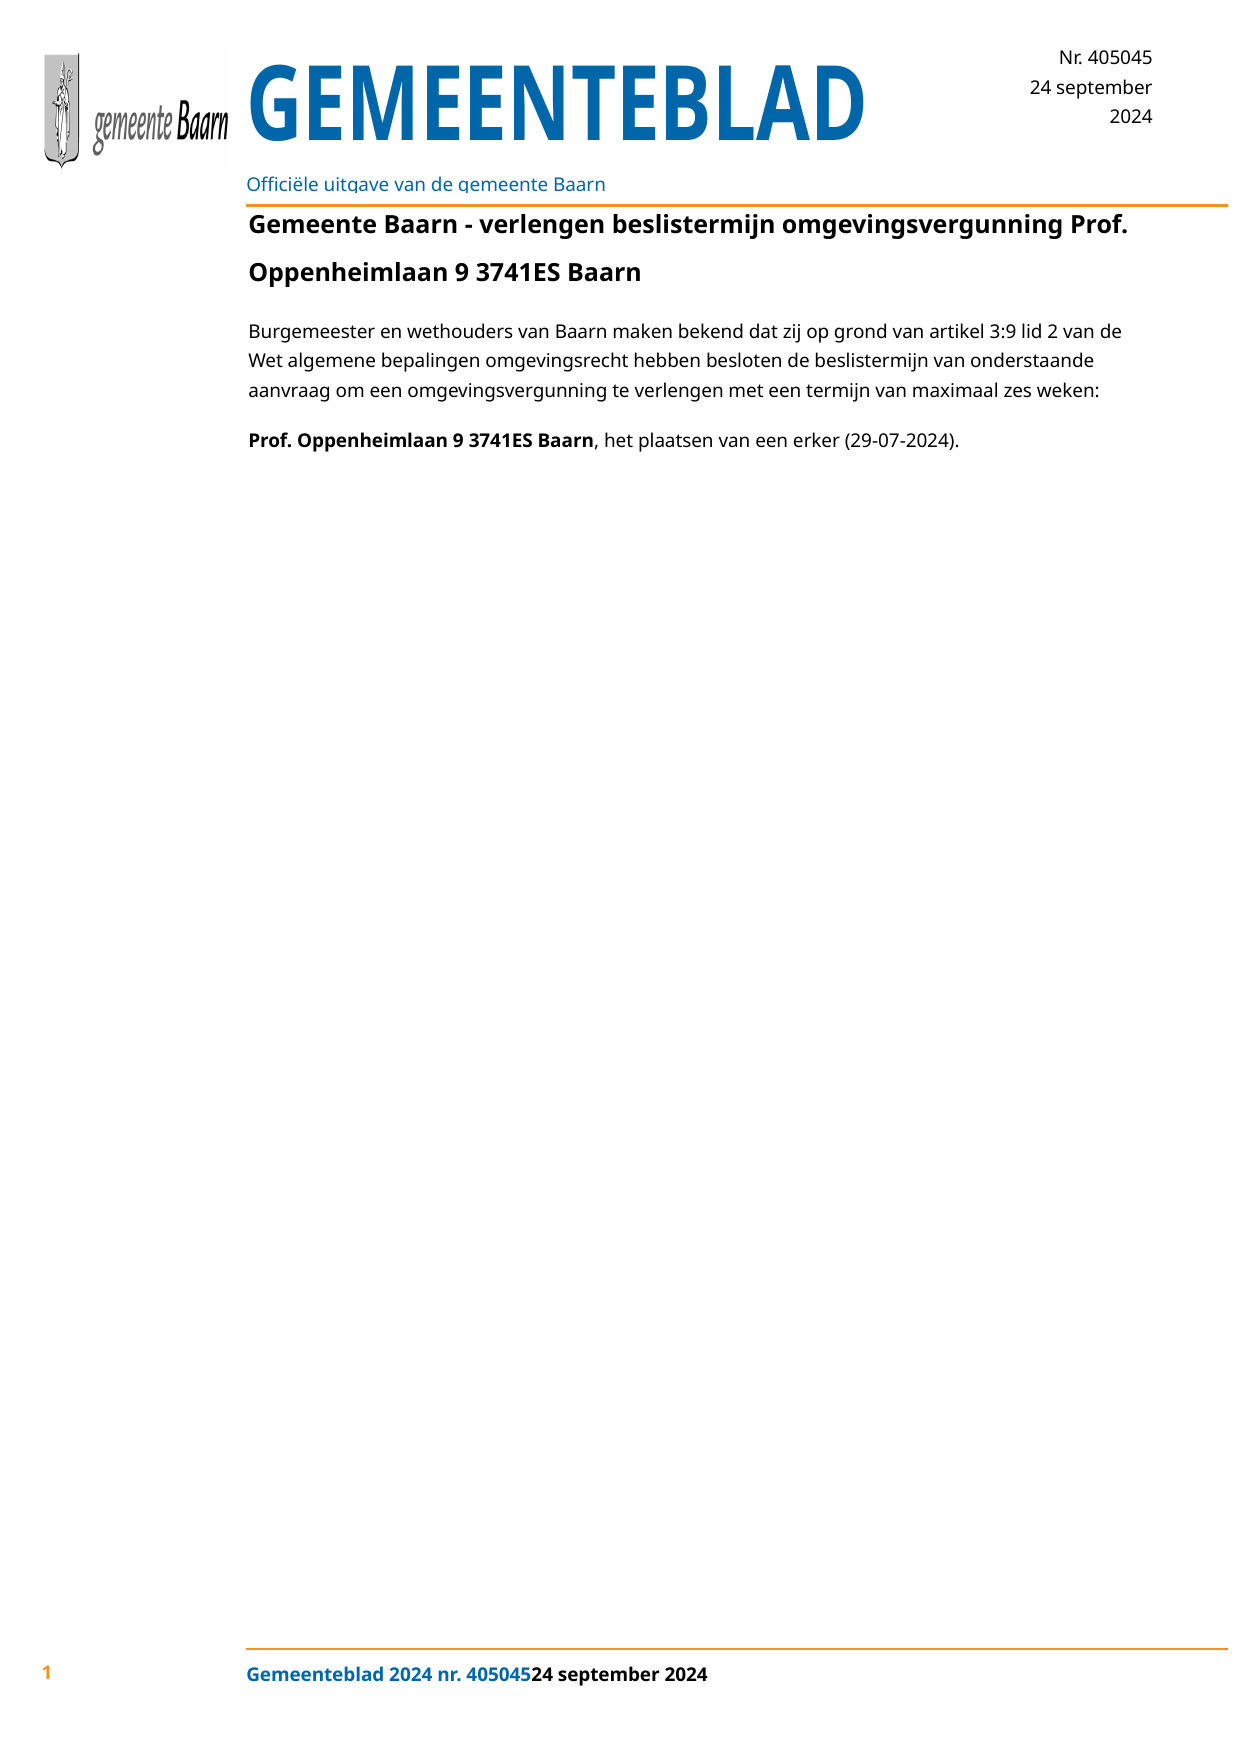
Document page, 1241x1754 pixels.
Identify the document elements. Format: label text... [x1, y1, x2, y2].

text Prof. Oppenheimlaan 9 3741ES Baarn, het plaatsen van een erker (29-07-2024). [248, 427, 1152, 453]
text Gemeente Baarn - verlengen beslistermijn omgevingsvergunning Prof. Oppenheimlaan 9 3741ES Baarn [248, 207, 1152, 288]
picture [41, 47, 231, 172]
text Burgemeester en wethouders van Baarn maken bekend dat zij op grond van artikel 3:9 lid 2 van de Wet algemene bepalingen omgevingsrecht hebben besloten de beslistermijn van onderstaande aanvraag om een omgevingsvergunning te verlengen met een termijn van maximaal zes weken: [248, 318, 1152, 403]
